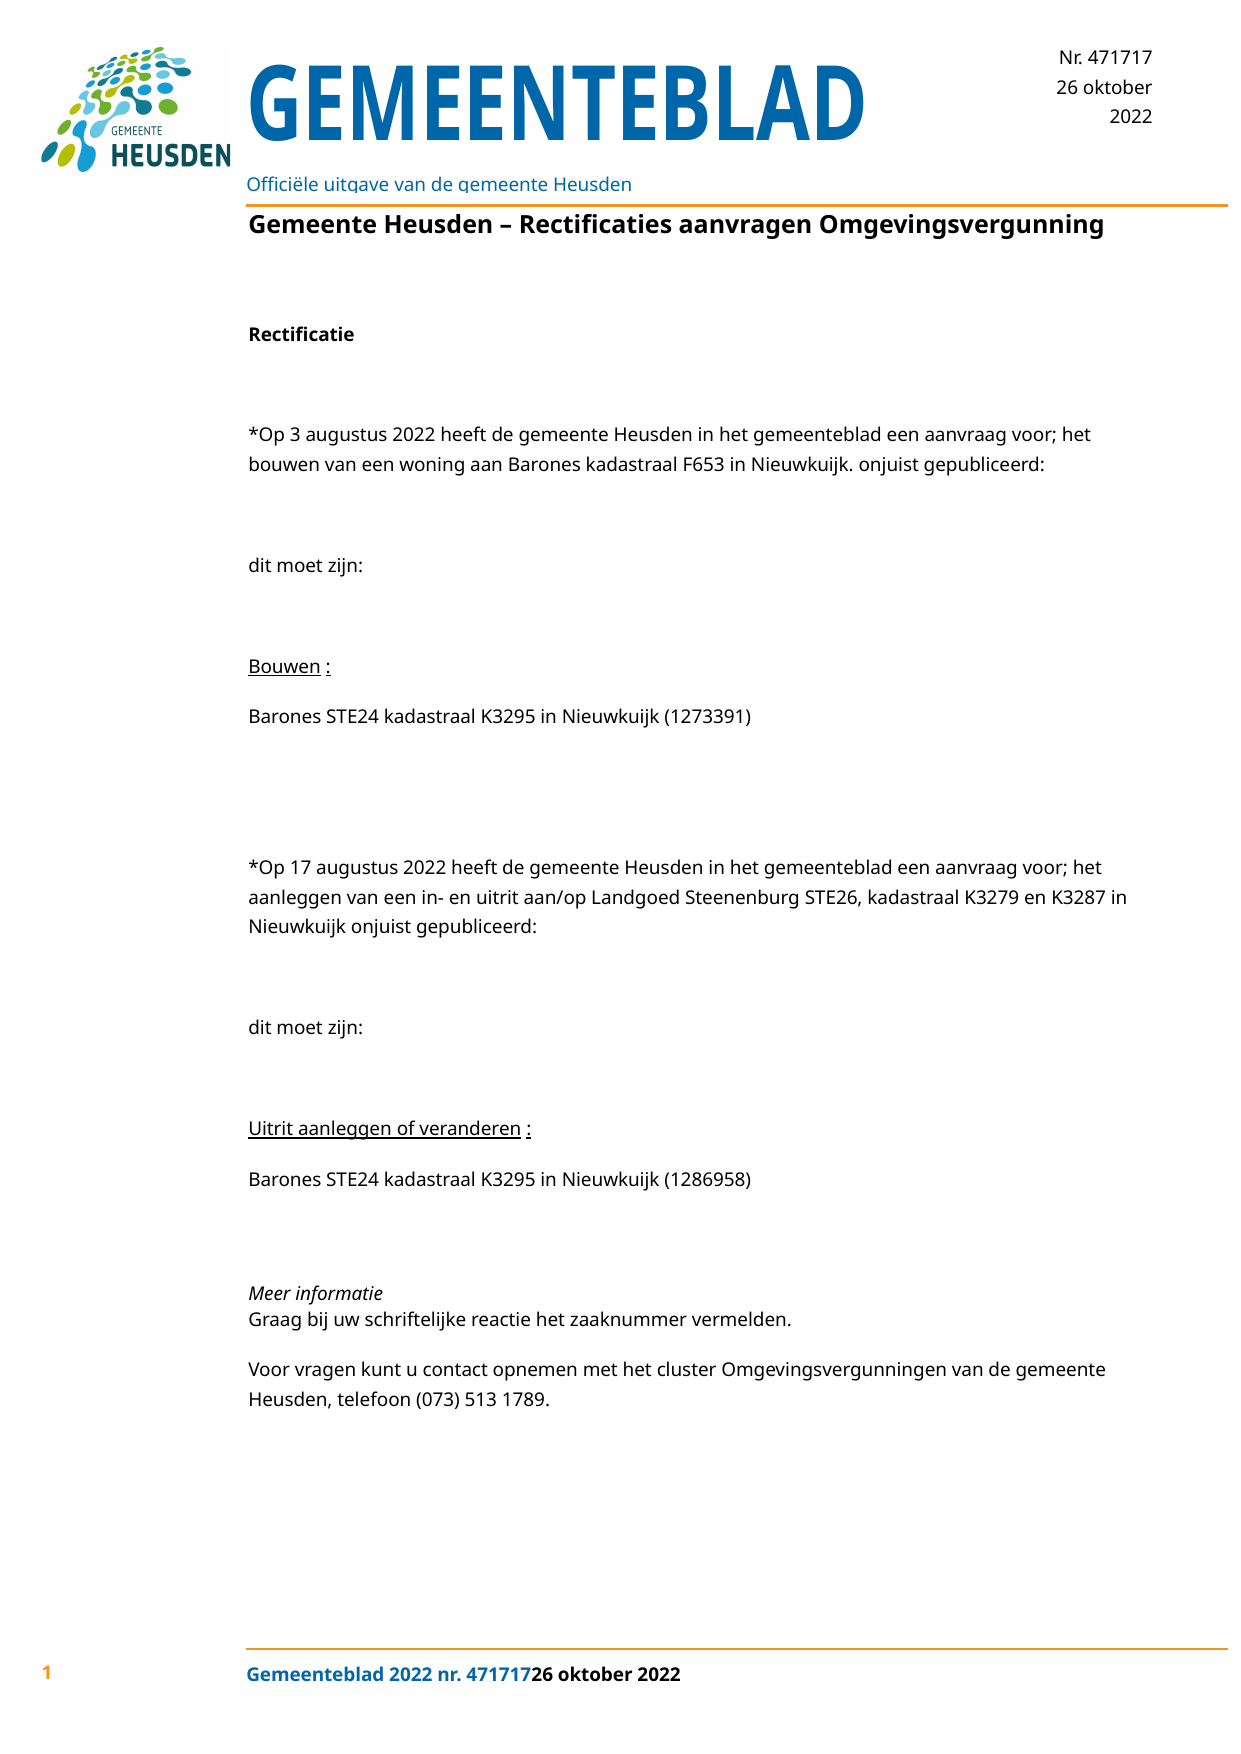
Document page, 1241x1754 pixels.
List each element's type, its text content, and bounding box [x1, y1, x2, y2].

text Gemeente Heusden – Rectificaties aanvragen Omgevingsvergunning [248, 207, 1152, 241]
text Rectificatie [248, 321, 1152, 346]
text Bouwen : [248, 653, 1152, 678]
text Graag bij uw schriftelijke reactie het zaaknummer vermelden. [248, 1306, 1152, 1332]
text Uitrit aanleggen of veranderen : [248, 1115, 1152, 1141]
text dit moet zijn: [248, 1014, 1152, 1040]
text Meer informatie [248, 1280, 1152, 1306]
text Voor vragen kunt u contact opnemen met het cluster Omgevingsvergunningen van de gemeente Heusden, telefoon (073) 513 1789. [248, 1356, 1152, 1412]
picture [41, 47, 231, 172]
text dit moet zijn: [248, 552, 1152, 578]
text *Op 17 augustus 2022 heeft de gemeente Heusden in het gemeenteblad een aanvraag voor; het aanleggen van een in- en uitrit aan/op Landgoed Steenenburg STE26, kadastraal K3279 en K3287 in Nieuwkuijk onjuist gepubliceerd: [248, 854, 1152, 939]
text Barones STE24 kadastraal K3295 in Nieuwkuijk (1286958) [248, 1166, 1152, 1191]
text Barones STE24 kadastraal K3295 in Nieuwkuijk (1273391) [248, 703, 1152, 729]
text *Op 3 augustus 2022 heeft de gemeente Heusden in het gemeenteblad een aanvraag voor; het bouwen van een woning aan Barones kadastraal F653 in Nieuwkuijk. onjuist gepubliceerd: [248, 422, 1152, 477]
